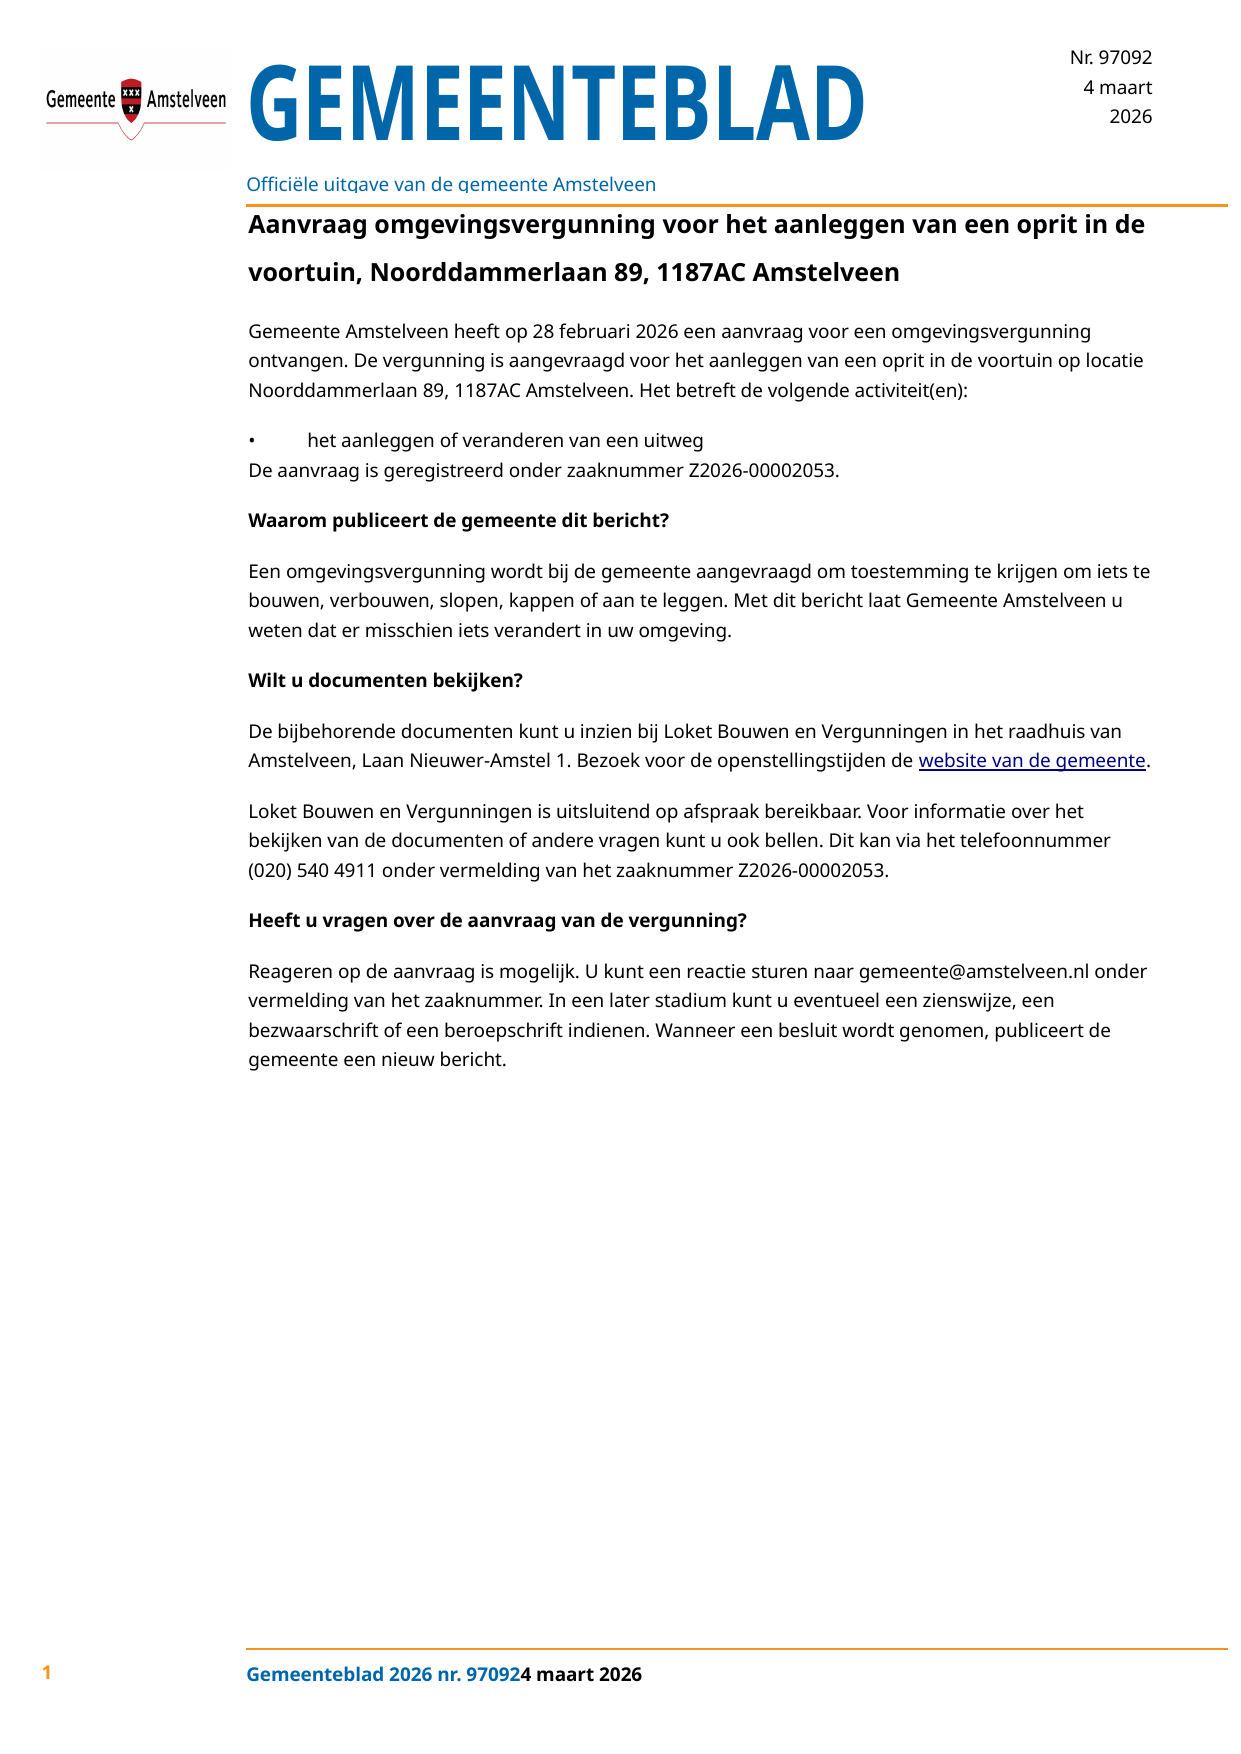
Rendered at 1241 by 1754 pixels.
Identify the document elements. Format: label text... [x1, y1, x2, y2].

text Een omgevingsvergunning wordt bij de gemeente aangevraagd om toestemming te krijgen om iets te bouwen, verbouwen, slopen, kappen of aan te leggen. Met dit bericht laat Gemeente Amstelveen u weten dat er misschien iets verandert in uw omgeving. [248, 558, 1152, 643]
text Waarom publiceert de gemeente dit bericht? [248, 507, 1152, 533]
text Heeft u vragen over de aanvraag van de vergunning? [248, 907, 1152, 933]
picture [41, 47, 231, 172]
text Reageren op de aanvraag is mogelijk. U kunt een reactie sturen naar gemeente@amstelveen.nl onder vermelding van het zaaknummer. In een later stadium kunt u eventueel een zienswijze, een bezwaarschrift of een beroepschrift indienen. Wanneer een besluit wordt genomen, publiceert de gemeente een nieuw bericht. [248, 958, 1152, 1072]
text Wilt u documenten bekijken? [248, 667, 1152, 693]
list het aanleggen of veranderen van een uitweg [248, 427, 1152, 453]
text Aanvraag omgevingsvergunning voor het aanleggen van een oprit in de voortuin, Noorddammerlaan 89, 1187AC Amstelveen [248, 207, 1152, 288]
text Loket Bouwen en Vergunningen is uitsluitend op afspraak bereikbaar. Voor informatie over het bekijken van de documenten of andere vragen kunt u ook bellen. Dit kan via het telefoonnummer (020) 540 4911 onder vermelding van het zaaknummer Z2026-00002053. [248, 798, 1152, 883]
text Gemeente Amstelveen heeft op 28 februari 2026 een aanvraag voor een omgevingsvergunning ontvangen. De vergunning is aangevraagd voor het aanleggen van een oprit in de voortuin op locatie Noorddammerlaan 89, 1187AC Amstelveen. Het betreft de volgende activiteit(en): [248, 318, 1152, 403]
text De bijbehorende documenten kunt u inzien bij Loket Bouwen en Vergunningen in het raadhuis van Amstelveen, Laan Nieuwer-Amstel 1. Bezoek voor de openstellingstijden de website van de gemeente. [248, 718, 1152, 773]
text De aanvraag is geregistreerd onder zaaknummer Z2026-00002053. [248, 457, 1152, 483]
